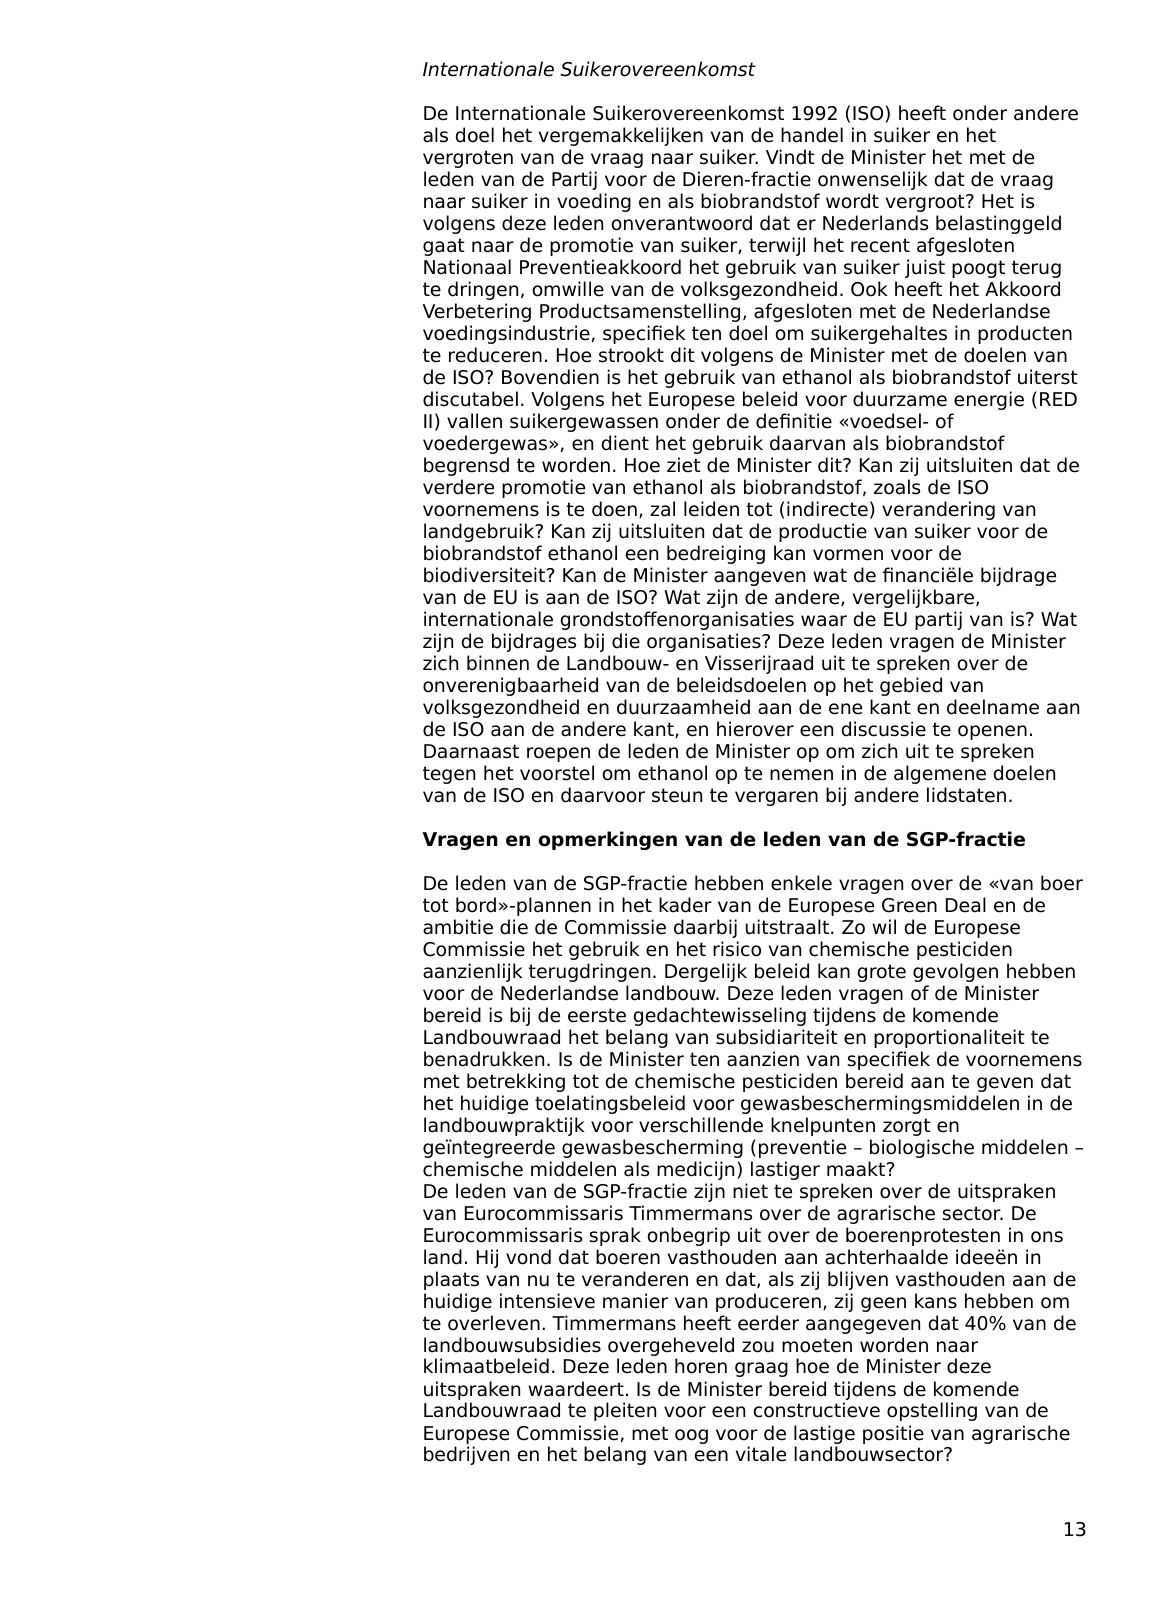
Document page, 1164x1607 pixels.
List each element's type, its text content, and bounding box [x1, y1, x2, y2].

text De leden van de SGP-fractie zijn niet te spreken over de uitspraken van Eurocommissaris Timmermans over de agrarische sector. De Eurocommissaris sprak onbegrip uit over de boerenprotesten in ons land. Hij vond dat boeren vasthouden aan achterhaalde ideeën in plaats van nu te veranderen en dat, als zij blijven vasthouden aan de huidige intensieve manier van produceren, zij geen kans hebben om te overleven. Timmermans heeft eerder aangegeven dat 40% van de landbouwsubsidies overgeheveld zou moeten worden naar klimaatbeleid. Deze leden horen graag hoe de Minister deze uitspraken waardeert. Is de Minister bereid tijdens de komende Landbouwraad te pleiten voor een constructieve opstelling van de Europese Commissie, met oog voor de lastige positie van agrarische bedrijven en het belang van een vitale landbouwsector? [422, 1181, 1087, 1466]
text De leden van de SGP-fractie hebben enkele vragen over de «van boer tot bord»-plannen in het kader van de Europese Green Deal en de ambitie die de Commissie daarbij uitstraalt. Zo wil de Europese Commissie het gebruik en het risico van chemische pesticiden aanzienlijk terugdringen. Dergelijk beleid kan grote gevolgen hebben voor de Nederlandse landbouw. Deze leden vragen of de Minister bereid is bij de eerste gedachtewisseling tijdens de komende Landbouwraad het belang van subsidiariteit en proportionaliteit te benadrukken. Is de Minister ten aanzien van specifiek de voornemens met betrekking tot de chemische pesticiden bereid aan te geven dat het huidige toelatingsbeleid voor gewasbeschermingsmiddelen in de landbouwpraktijk voor verschillende knelpunten zorgt en geïntegreerde gewasbescherming (preventie – biologische middelen – chemische middelen als medicijn) lastiger maakt? [422, 873, 1087, 1181]
subtitle Internationale Suikerovereenkomst [422, 59, 1087, 81]
text De Internationale Suikerovereenkomst 1992 (ISO) heeft onder andere als doel het vergemakkelijken van de handel in suiker en het vergroten van de vraag naar suiker. Vindt de Minister het met de leden van de Partij voor de Dieren-fractie onwenselijk dat de vraag naar suiker in voeding en als biobrandstof wordt vergroot? Het is volgens deze leden onverantwoord dat er Nederlands belastinggeld gaat naar de promotie van suiker, terwijl het recent afgesloten Nationaal Preventieakkoord het gebruik van suiker juist poogt terug te dringen, omwille van de volksgezondheid. Ook heeft het Akkoord Verbetering Productsamenstelling, afgesloten met de Nederlandse voedingsindustrie, specifiek ten doel om suikergehaltes in producten te reduceren. Hoe strookt dit volgens de Minister met de doelen van de ISO? Bovendien is het gebruik van ethanol als biobrandstof uiterst discutabel. Volgens het Europese beleid voor duurzame energie (RED II) vallen suikergewassen onder de definitie «voedsel- of voedergewas», en dient het gebruik daarvan als biobrandstof begrensd te worden. Hoe ziet de Minister dit? Kan zij uitsluiten dat de verdere promotie van ethanol als biobrandstof, zoals de ISO voornemens is te doen, zal leiden tot (indirecte) verandering van landgebruik? Kan zij uitsluiten dat de productie van suiker voor de biobrandstof ethanol een bedreiging kan vormen voor de biodiversiteit? Kan de Minister aangeven wat de financiële bijdrage van de EU is aan de ISO? Wat zijn de andere, vergelijkbare, internationale grondstoffenorganisaties waar de EU partij van is? Wat zijn de bijdrages bij die organisaties? Deze leden vragen de Minister zich binnen de Landbouw- en Visserijraad uit te spreken over de onverenigbaarheid van de beleidsdoelen op het gebied van volksgezondheid en duurzaamheid aan de ene kant en deelname aan de ISO aan de andere kant, en hierover een discussie te openen. Daarnaast roepen de leden de Minister op om zich uit te spreken tegen het voorstel om ethanol op te nemen in de algemene doelen van de ISO en daarvoor steun te vergaren bij andere lidstaten. [422, 103, 1087, 807]
subtitle Vragen en opmerkingen van de leden van de SGP-fractie [422, 829, 1087, 851]
